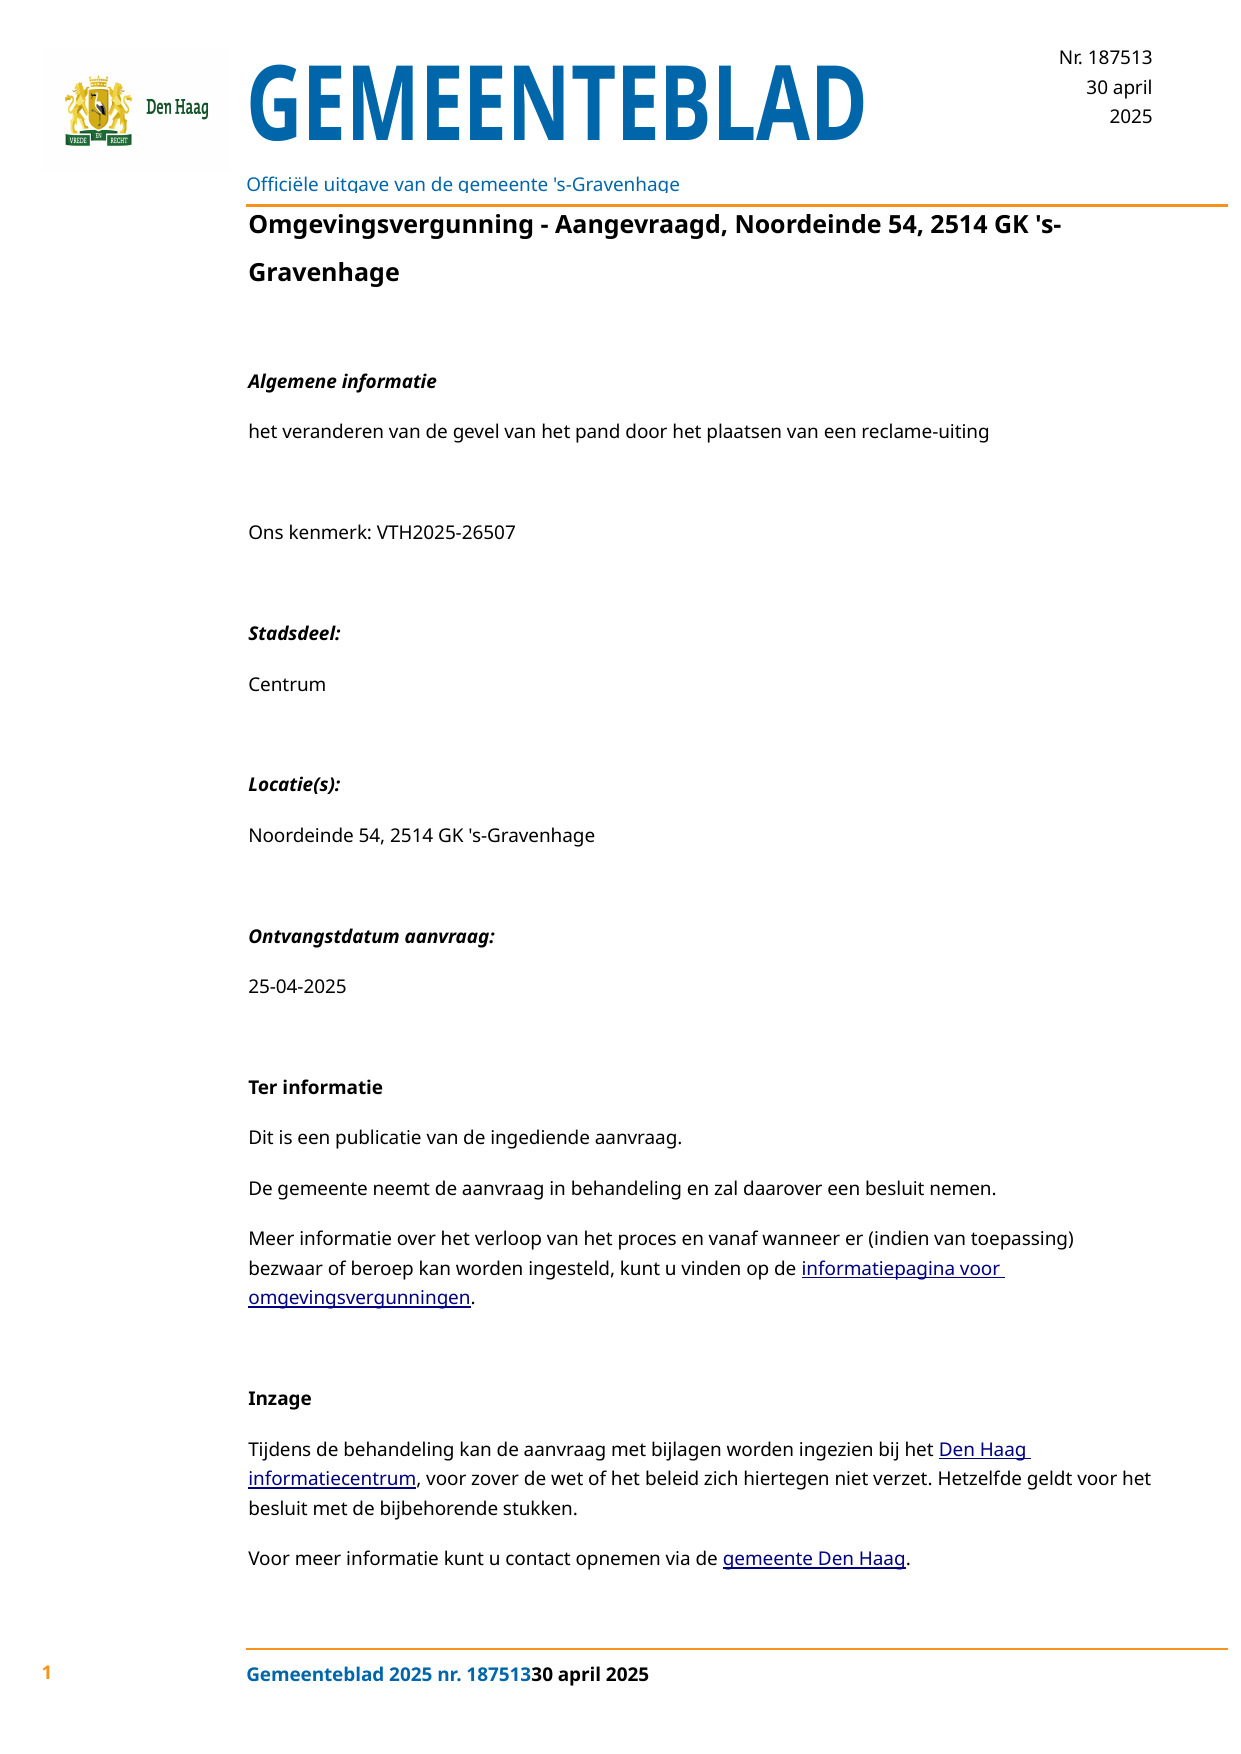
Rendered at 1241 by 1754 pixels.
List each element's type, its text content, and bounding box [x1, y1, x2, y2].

text Meer informatie over het verloop van het proces en vanaf wanneer er (indien van toepassing) bezwaar of beroep kan worden ingesteld, kunt u vinden op de informatiepagina voor omgevingsvergunningen. [248, 1225, 1152, 1310]
text Ontvangstdatum aanvraag: [248, 923, 1152, 949]
text 25-04-2025 [248, 973, 1152, 999]
text Inzage [248, 1385, 1152, 1411]
text Tijdens de behandeling kan de aanvraag met bijlagen worden ingezien bij het Den Haag informatiecentrum, voor zover de wet of het beleid zich hiertegen niet verzet. Hetzelfde geldt voor het besluit met de bijbehorende stukken. [248, 1436, 1152, 1521]
text Voor meer informatie kunt u contact opnemen via de gemeente Den Haag. [248, 1545, 1152, 1571]
text Omgevingsvergunning - Aangevraagd, Noordeinde 54, 2514 GK 's-Gravenhage [248, 207, 1152, 288]
picture [41, 47, 231, 172]
text Centrum [248, 671, 1152, 697]
text Ons kenmerk: VTH2025-26507 [248, 519, 1152, 545]
text het veranderen van de gevel van het pand door het plaatsen van een reclame-uiting [248, 419, 1152, 444]
text Locatie(s): [248, 772, 1152, 797]
text Algemene informatie [248, 368, 1152, 394]
text Noordeinde 54, 2514 GK 's-Gravenhage [248, 822, 1152, 848]
text Stadsdeel: [248, 620, 1152, 646]
text Ter informatie [248, 1074, 1152, 1100]
text De gemeente neemt de aanvraag in behandeling en zal daarover een besluit nemen. [248, 1175, 1152, 1201]
text Dit is een publicatie van de ingediende aanvraag. [248, 1124, 1152, 1150]
